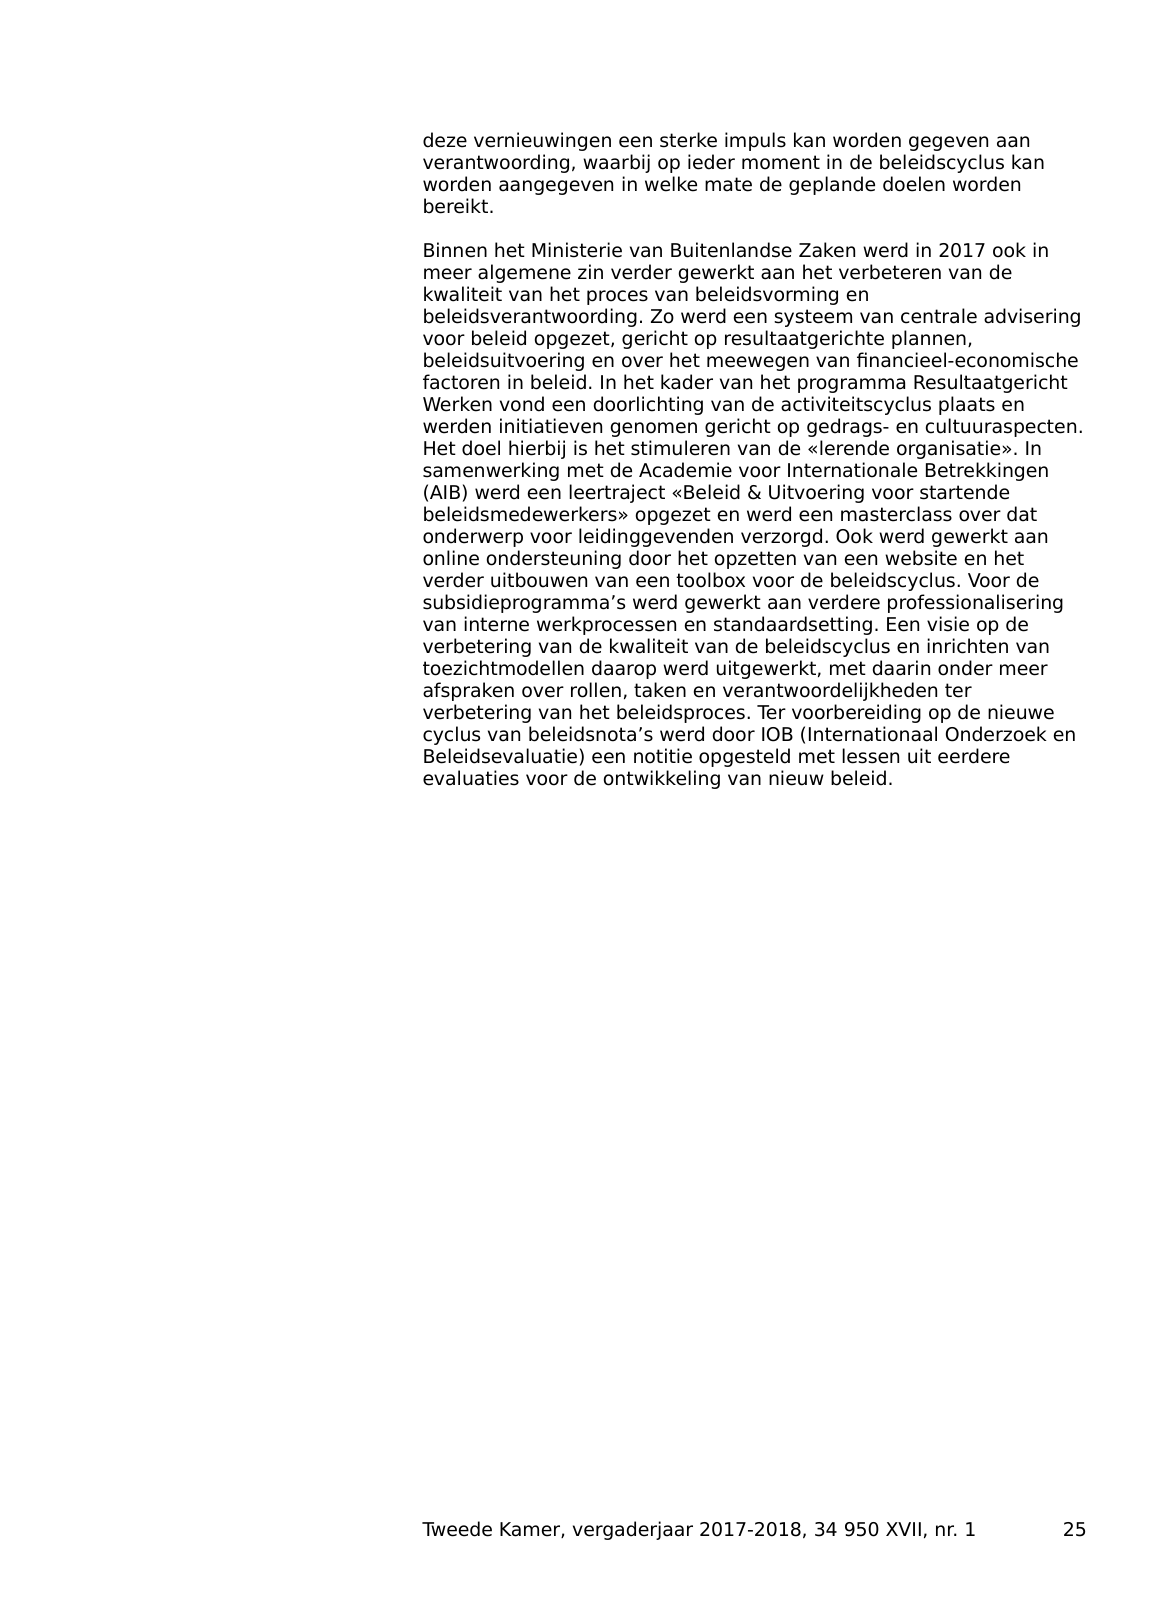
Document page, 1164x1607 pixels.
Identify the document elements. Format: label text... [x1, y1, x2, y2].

text Binnen het Ministerie van Buitenlandse Zaken werd in 2017 ook in meer algemene zin verder gewerkt aan het verbeteren van de kwaliteit van het proces van beleidsvorming en beleidsverantwoording. Zo werd een systeem van centrale advisering voor beleid opgezet, gericht op resultaatgerichte plannen, beleidsuitvoering en over het meewegen van financieel-economische factoren in beleid. In het kader van het programma Resultaatgericht Werken vond een doorlichting van de activiteitscyclus plaats en werden initiatieven genomen gericht op gedrags- en cultuuraspecten. Het doel hierbij is het stimuleren van de «lerende organisatie». In samenwerking met de Academie voor Internationale Betrekkingen (AIB) werd een leertraject «Beleid & Uitvoering voor startende beleidsmedewerkers» opgezet en werd een masterclass over dat onderwerp voor leidinggevenden verzorgd. Ook werd gewerkt aan online ondersteuning door het opzetten van een website en het verder uitbouwen van een toolbox voor de beleidscyclus. Voor de subsidieprogramma’s werd gewerkt aan verdere professionalisering van interne werkprocessen en standaardsetting. Een visie op de verbetering van de kwaliteit van de beleidscyclus en inrichten van toezichtmodellen daarop werd uitgewerkt, met daarin onder meer afspraken over rollen, taken en verantwoordelijkheden ter verbetering van het beleidsproces. Ter voorbereiding op de nieuwe cyclus van beleidsnota’s werd door IOB (Internationaal Onderzoek en Beleidsevaluatie) een notitie opgesteld met lessen uit eerdere evaluaties voor de ontwikkeling van nieuw beleid. [422, 240, 1087, 789]
text deze vernieuwingen een sterke impuls kan worden gegeven aan verantwoording, waarbij op ieder moment in de beleidscyclus kan worden aangegeven in welke mate de geplande doelen worden bereikt. [422, 130, 1087, 218]
